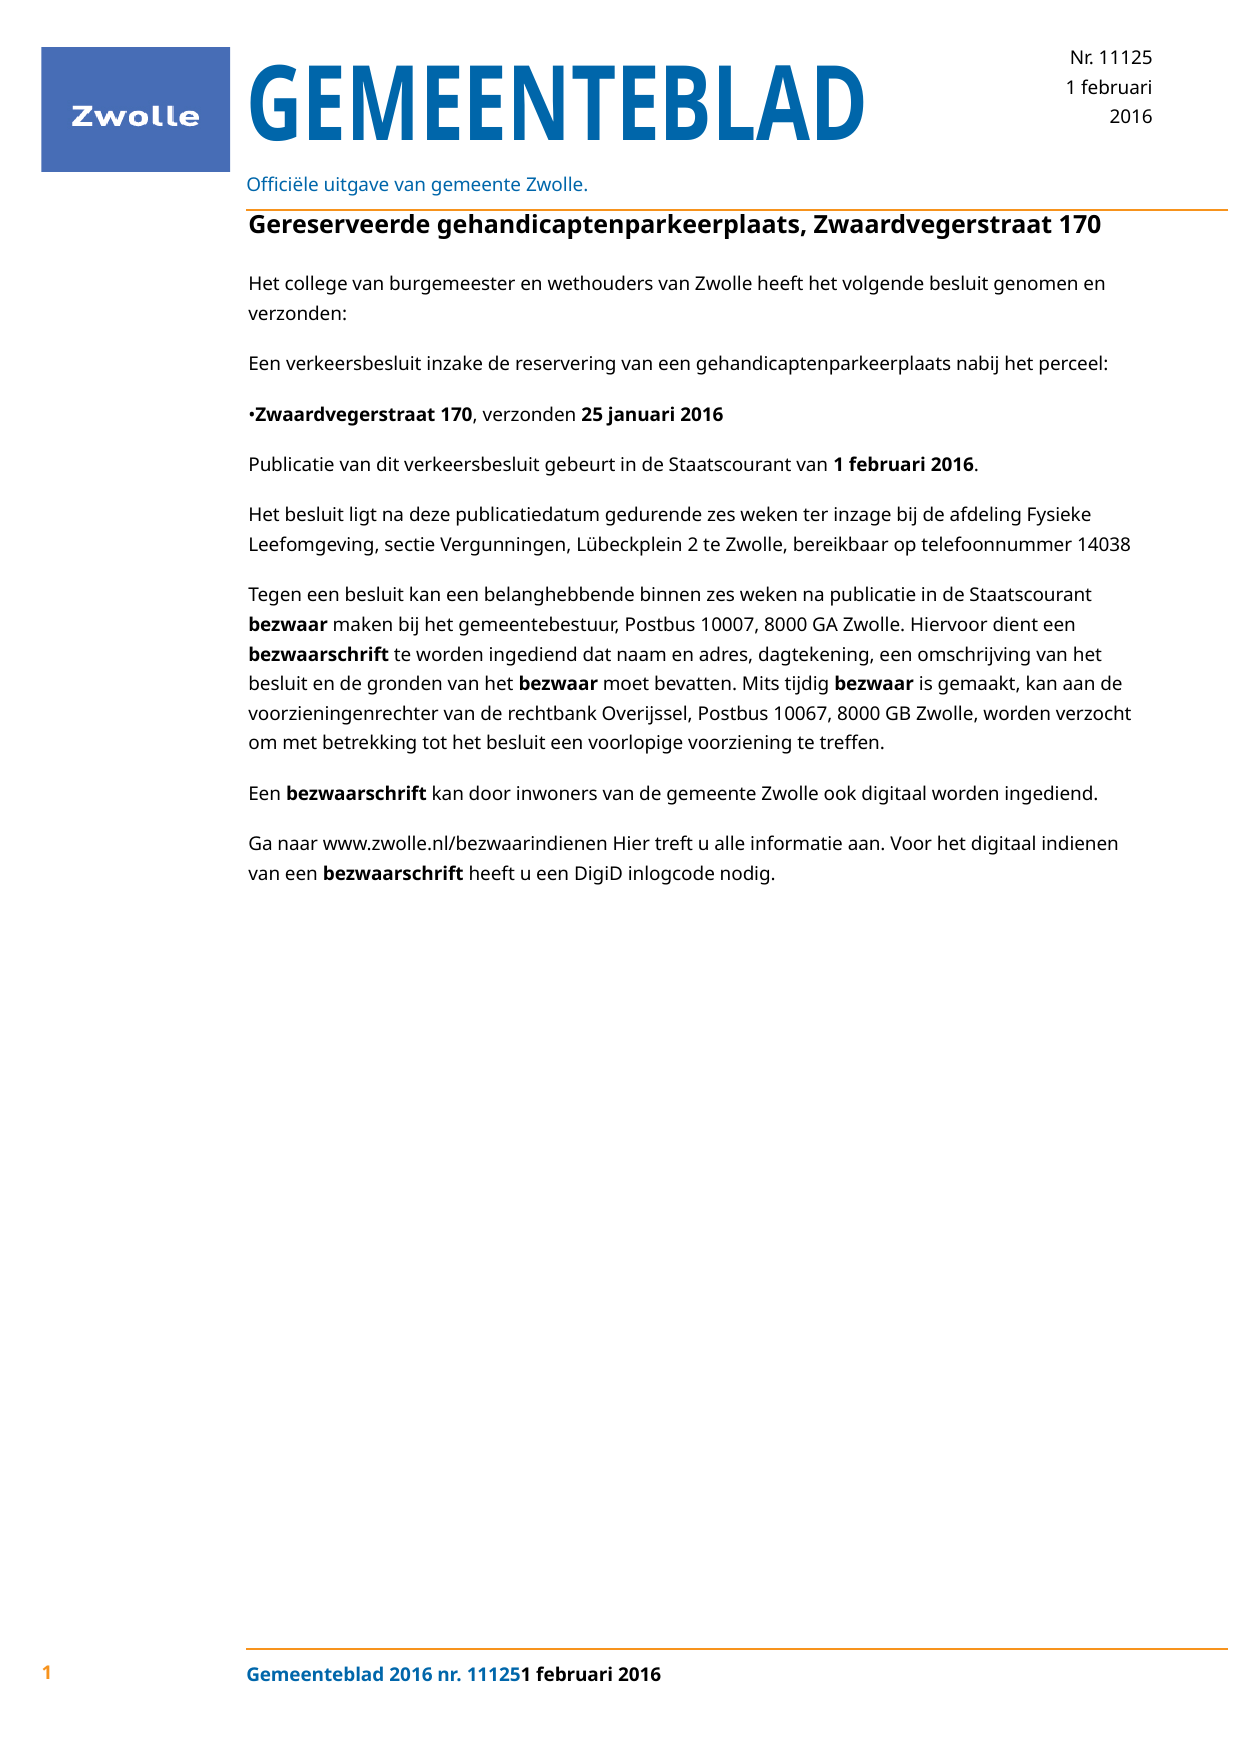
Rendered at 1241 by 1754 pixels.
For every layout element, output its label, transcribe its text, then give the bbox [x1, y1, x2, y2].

text Een bezwaarschrift kan door inwoners van de gemeente Zwolle ook digitaal worden ingediend. [248, 780, 1152, 806]
text Een verkeersbesluit inzake de reservering van een gehandicaptenparkeerplaats nabij het perceel: [248, 350, 1152, 376]
picture [41, 47, 231, 172]
text Publicatie van dit verkeersbesluit gebeurt in de Staatscourant van 1 februari 2016. [248, 451, 1152, 477]
text Het besluit ligt na deze publicatiedatum gedurende zes weken ter inzage bij de afdeling Fysieke Leefomgeving, sectie Vergunningen, Lübeckplein 2 te Zwolle, bereikbaar op telefoonnummer 14038 [248, 502, 1152, 557]
text Het college van burgemeester en wethouders van Zwolle heeft het volgende besluit genomen en verzonden: [248, 270, 1152, 326]
text Tegen een besluit kan een belanghebbende binnen zes weken na publicatie in de Staatscourant bezwaar maken bij het gemeentebestuur, Postbus 10007, 8000 GA Zwolle. Hiervoor dient een bezwaarschrift te worden ingediend dat naam en adres, dagtekening, een omschrijving van het besluit en de gronden van het bezwaar moet bevatten. Mits tijdig bezwaar is gemaakt, kan aan de voorzieningenrechter van de rechtbank Overijssel, Postbus 10067, 8000 GB Zwolle, worden verzocht om met betrekking tot het besluit een voorlopige voorziening te treffen. [248, 582, 1152, 755]
text Gereserveerde gehandicaptenparkeerplaats, Zwaardvegerstraat 170 [248, 211, 1152, 241]
text •Zwaardvegerstraat 170, verzonden 25 januari 2016 [248, 401, 1152, 426]
text Ga naar www.zwolle.nl/bezwaarindienen Hier treft u alle informatie aan. Voor het digitaal indienen van een bezwaarschrift heeft u een DigiD inlogcode nodig. [248, 830, 1152, 886]
